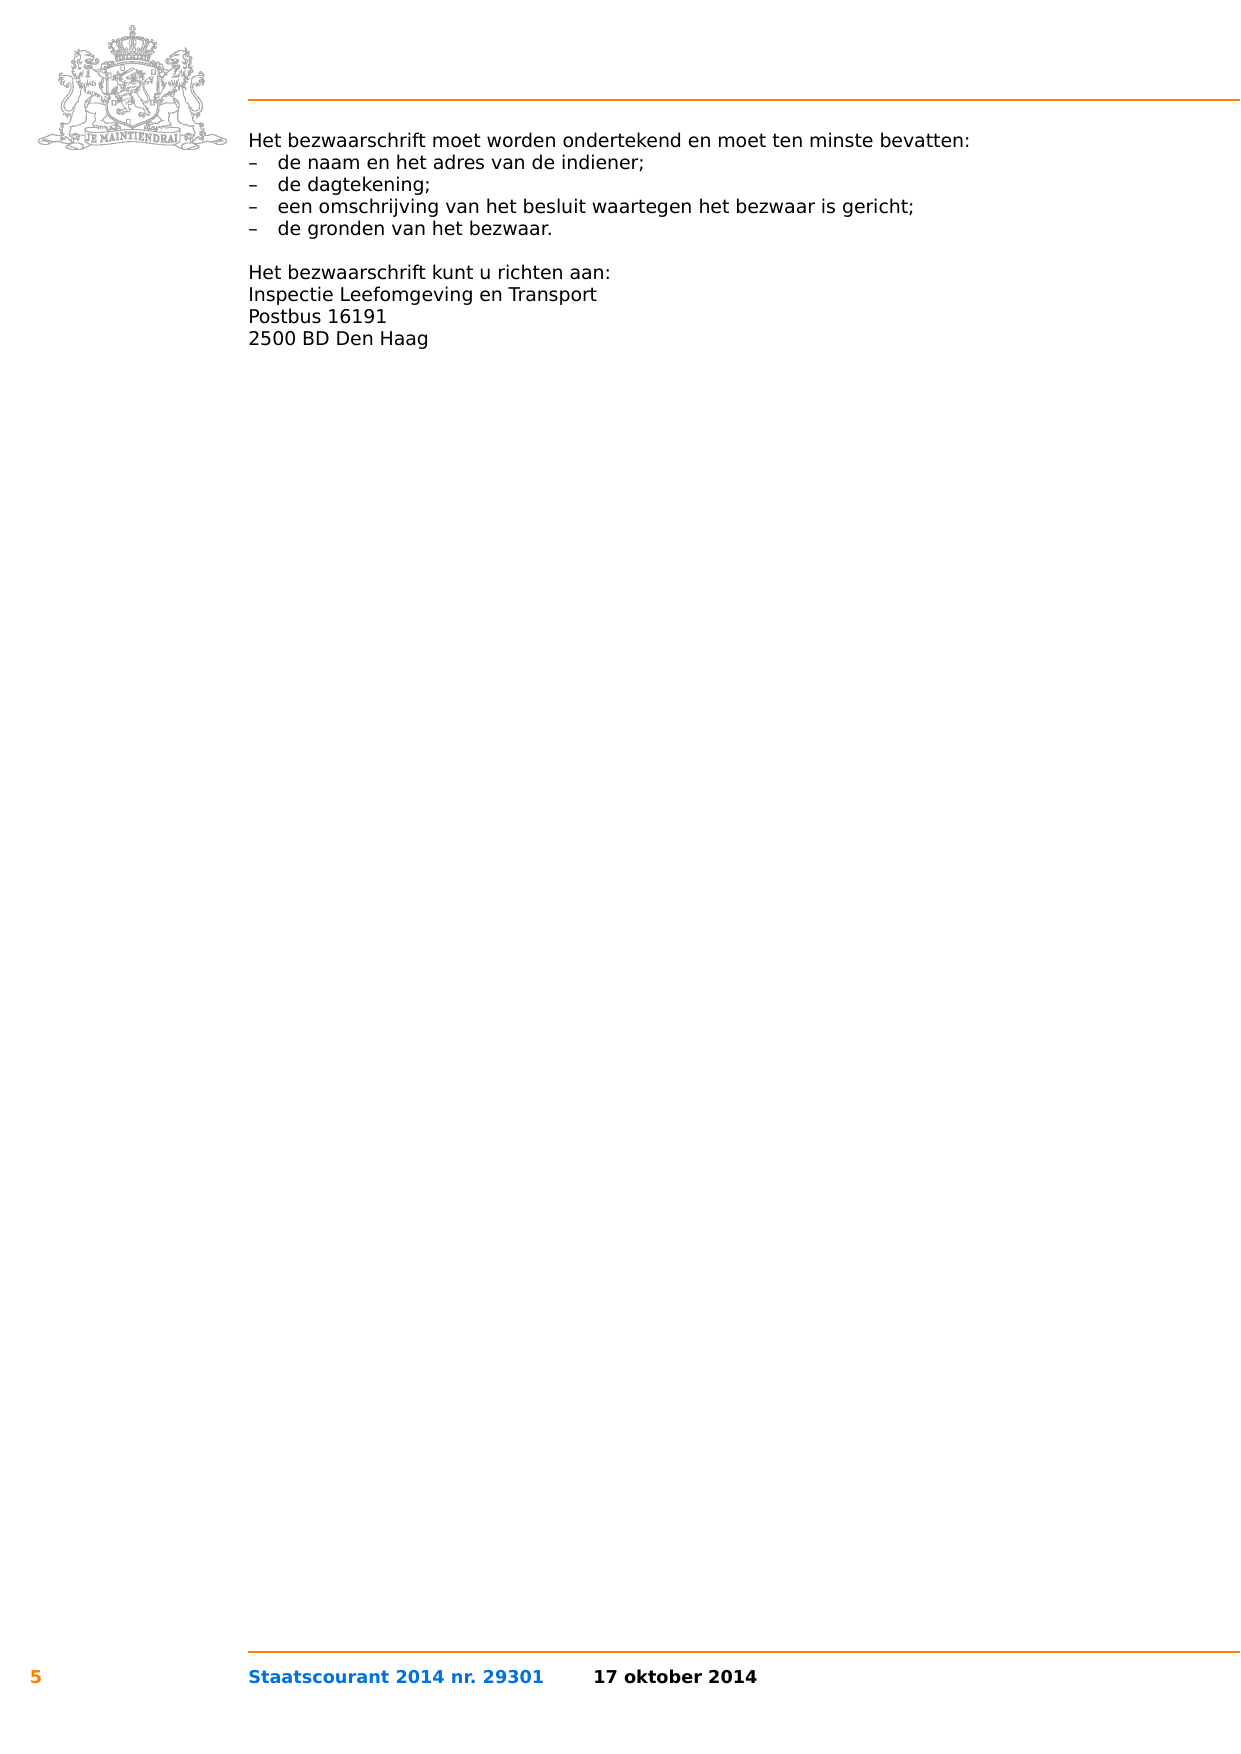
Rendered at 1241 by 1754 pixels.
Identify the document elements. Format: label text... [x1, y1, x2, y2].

text – de naam en het adres van de indiener; [248, 152, 1163, 174]
text Postbus 16191 [248, 306, 1163, 328]
text – de gronden van het bezwaar. [248, 218, 1163, 240]
text Het bezwaarschrift moet worden ondertekend en moet ten minste bevatten: [248, 130, 1163, 152]
text 2500 BD Den Haag [248, 328, 1163, 349]
text Het bezwaarschrift kunt u richten aan: [248, 262, 1163, 284]
picture [38, 25, 227, 150]
text – de dagtekening; [248, 174, 1163, 196]
text – een omschrijving van het besluit waartegen het bezwaar is gericht; [248, 196, 1163, 218]
text Inspectie Leefomgeving en Transport [248, 284, 1163, 306]
